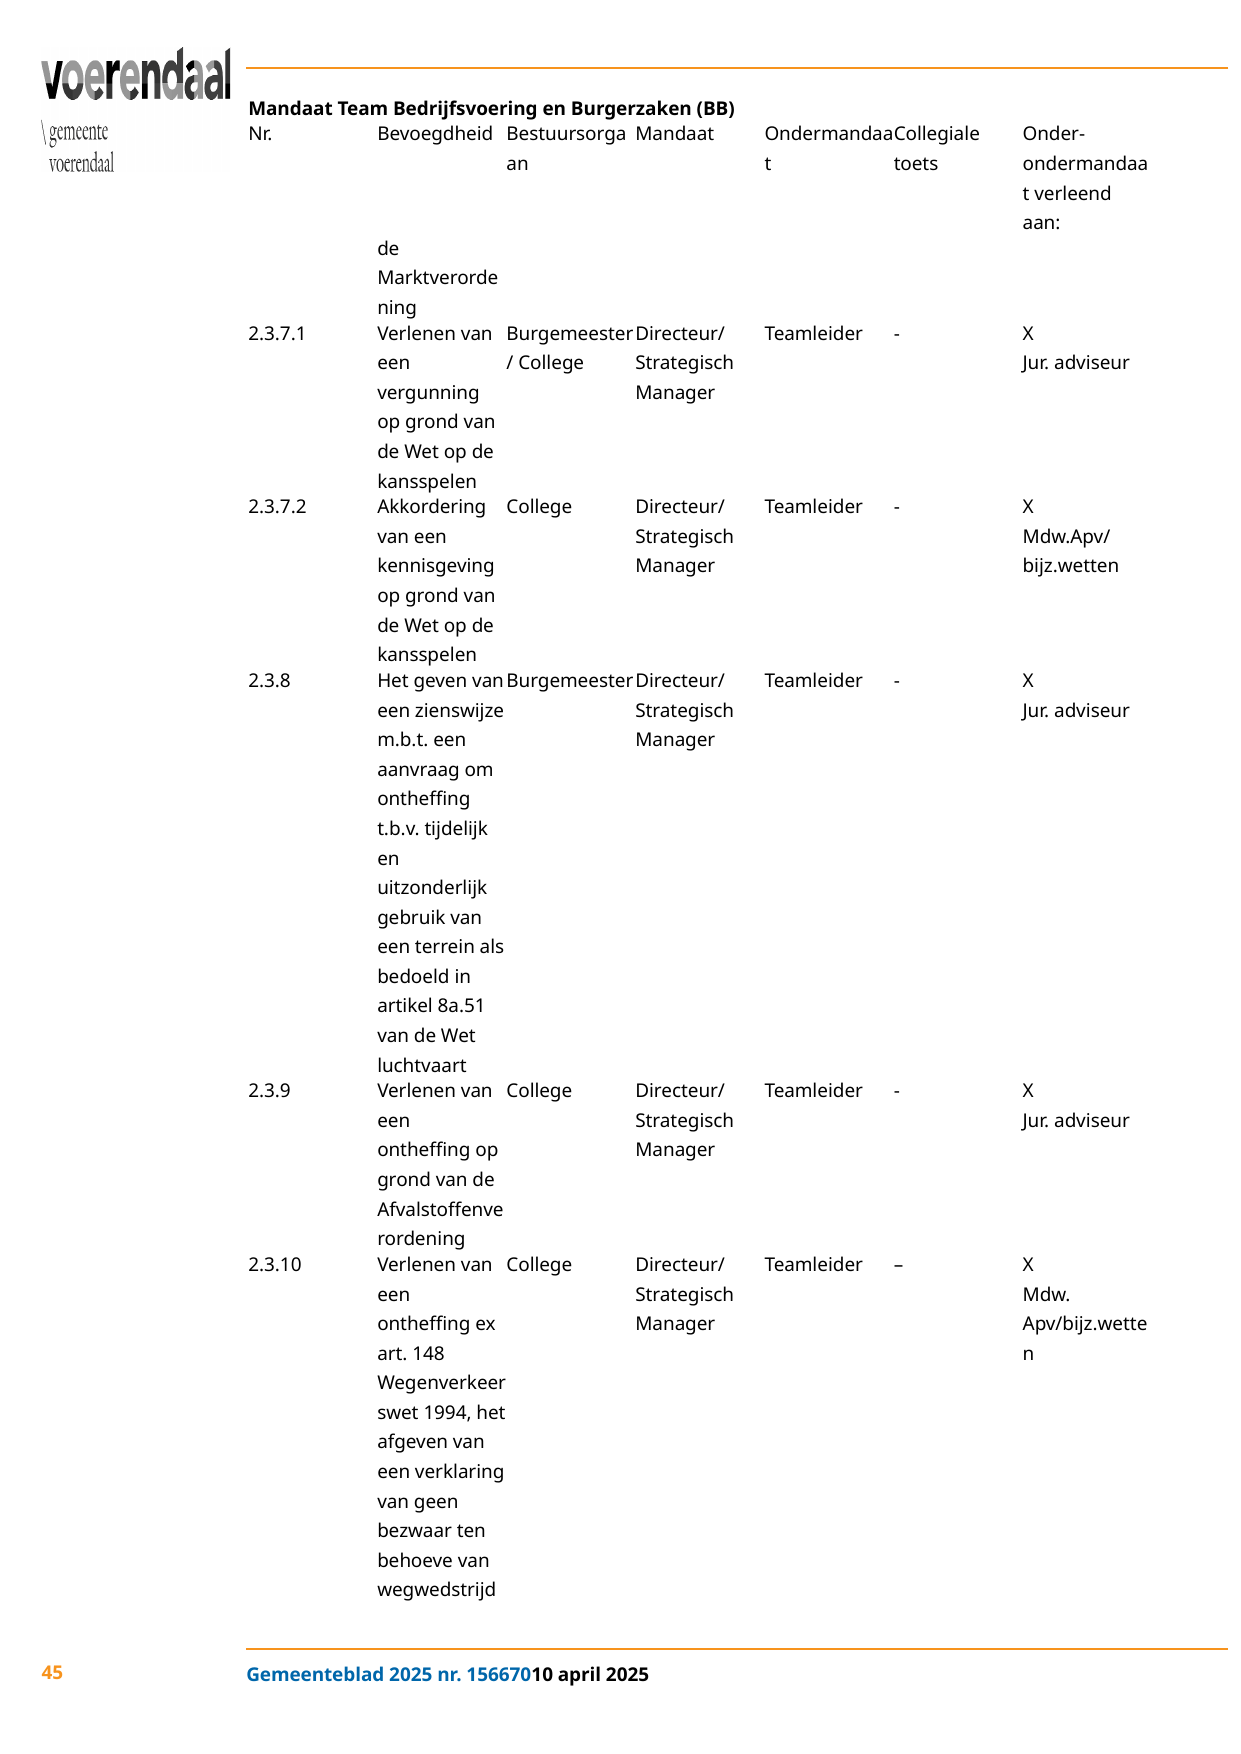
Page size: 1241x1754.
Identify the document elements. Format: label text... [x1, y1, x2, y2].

table_cell X Mdw.Apv/bijz.wetten [1023, 494, 1152, 667]
picture [41, 47, 231, 172]
table_cell X Jur. adviseur [1023, 320, 1152, 493]
table_cell - [894, 235, 1022, 320]
table_cell X Jur. adviseur [1023, 667, 1152, 1077]
table_cell [764, 235, 893, 320]
table_cell Teamleider [764, 494, 893, 667]
table_cell Directeur/ Strategisch Manager [635, 1078, 764, 1251]
table_cell Nr. [248, 121, 377, 235]
table_cell Directeur/ Strategisch Manager [635, 1251, 764, 1602]
table_cell X Jur. adviseur [1023, 1078, 1152, 1251]
table_cell [248, 235, 377, 320]
table_cell 2.3.7.2 [248, 494, 377, 667]
table_cell - [894, 1078, 1022, 1251]
table_cell 2.3.7.1 [248, 320, 377, 493]
table_cell Verlenen van een ontheffing ex art. 148 Wegenverkeerswet 1994, het afgeven van een verklaring van geen bezwaar ten behoeve van wegwedstrijd [377, 1251, 506, 1602]
table_cell Verlenen van een vergunning op grond van de Wet op de kansspelen [377, 320, 506, 493]
table_cell X Mdw. Apv/bijz.wetten [1023, 1251, 1152, 1602]
table_cell Directeur/ Strategisch Manager [635, 494, 764, 667]
table_cell – [894, 1251, 1022, 1602]
table_cell Teamleider [764, 667, 893, 1077]
table_cell 2.3.10 [248, 1251, 377, 1602]
table_cell [635, 235, 764, 320]
table_cell Onder-ondermandaat verleend aan: [1023, 121, 1152, 235]
table_cell 2.3.8 [248, 667, 377, 1077]
table_cell Teamleider [764, 1251, 893, 1602]
table_cell Verlenen van een ontheffing op grond van de Afvalstoffenverordening [377, 1078, 506, 1251]
table_cell Bevoegdheid [377, 121, 506, 235]
table_cell de Marktverordening [377, 235, 506, 320]
table_cell College [506, 494, 635, 667]
table_cell Collegiale toets [894, 121, 1022, 235]
table_header Mandaat Team Bedrijfsvoering en Burgerzaken (BB) [248, 95, 1152, 121]
table_cell Burgemeester [506, 667, 635, 1077]
table_cell 2.3.9 [248, 1078, 377, 1251]
table_cell College [506, 1251, 635, 1602]
table_cell - [894, 320, 1022, 493]
table_cell - [894, 494, 1022, 667]
table_cell Akkordering van een kennisgeving op grond van de Wet op de kansspelen [377, 494, 506, 667]
table_cell Teamleider [764, 1078, 893, 1251]
table_cell Directeur/ Strategisch Manager [635, 320, 764, 493]
table_cell Ondermandaat [764, 121, 893, 235]
table_cell [506, 235, 635, 320]
table_cell Teamleider [764, 320, 893, 493]
table_cell [1023, 235, 1152, 320]
table_cell - [894, 667, 1022, 1077]
table_cell Burgemeester/ College [506, 320, 635, 493]
table_cell Bestuursorgaan [506, 121, 635, 235]
table_cell College [506, 1078, 635, 1251]
table_cell Het geven van een zienswijze m.b.t. een aanvraag om ontheffing t.b.v. tijdelijk en uitzonderlijk gebruik van een terrein als bedoeld in artikel 8a.51 van de Wet luchtvaart [377, 667, 506, 1077]
table_cell Directeur/ Strategisch Manager [635, 667, 764, 1077]
table_cell Mandaat [635, 121, 764, 235]
